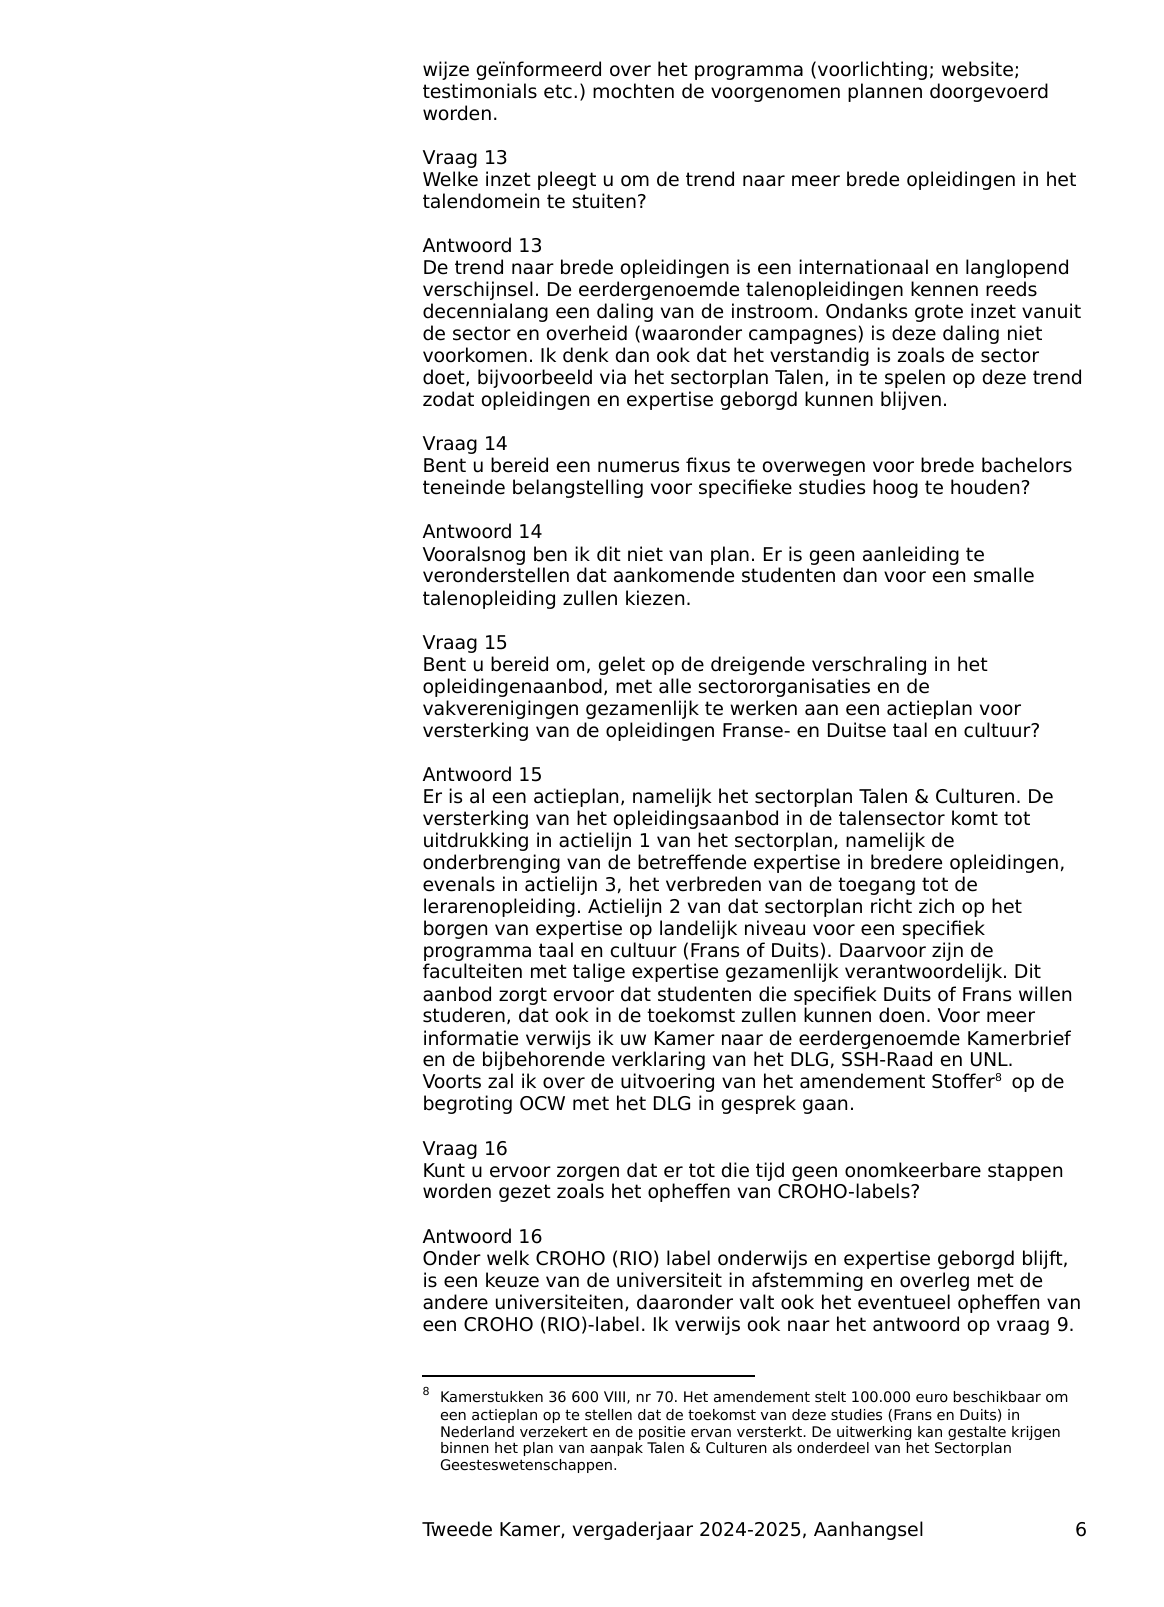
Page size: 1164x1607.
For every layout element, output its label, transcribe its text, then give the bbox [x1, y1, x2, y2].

text Kunt u ervoor zorgen dat er tot die tijd geen onomkeerbare stappen worden gezet zoals het opheffen van CROHO-labels? [422, 1159, 1087, 1203]
text Welke inzet pleegt u om de trend naar meer brede opleidingen in het talendomein te stuiten? [422, 169, 1087, 213]
text De trend naar brede opleidingen is een internationaal en langlopend verschijnsel. De eerdergenoemde talenopleidingen kennen reeds decennialang een daling van de instroom. Ondanks grote inzet vanuit de sector en overheid (waaronder campagnes) is deze daling niet voorkomen. Ik denk dan ook dat het verstandig is zoals de sector doet, bijvoorbeeld via het sectorplan Talen, in te spelen op deze trend zodat opleidingen en expertise geborgd kunnen blijven. [422, 257, 1087, 411]
text Vraag 13 [422, 147, 1087, 169]
text Antwoord 14 [422, 521, 1087, 543]
text Antwoord 16 [422, 1226, 1087, 1248]
text Voorts zal ik over de uitvoering van het amendement Stoffer op de begroting OCW met het DLG in gesprek gaan. [422, 1071, 1087, 1115]
text Vraag 15 [422, 632, 1087, 653]
text Er is al een actieplan, namelijk het sectorplan Talen & Culturen. De versterking van het opleidingsaanbod in de talensector komt tot uitdrukking in actielijn 1 van het sectorplan, namelijk de onderbrenging van de betreffende expertise in bredere opleidingen, evenals in actielijn 3, het verbreden van de toegang tot de lerarenopleiding. Actielijn 2 van dat sectorplan richt zich op het borgen van expertise op landelijk niveau voor een specifiek programma taal en cultuur (Frans of Duits). Daarvoor zijn de faculteiten met talige expertise gezamenlijk verantwoordelijk. Dit aanbod zorgt ervoor dat studenten die specifiek Duits of Frans willen studeren, dat ook in de toekomst zullen kunnen doen. Voor meer informatie verwijs ik uw Kamer naar de eerdergenoemde Kamerbrief en de bijbehorende verklaring van het DLG, SSH-Raad en UNL. [422, 786, 1087, 1071]
text Vooralsnog ben ik dit niet van plan. Er is geen aanleiding te veronderstellen dat aankomende studenten dan voor een smalle talenopleiding zullen kiezen. [422, 543, 1087, 609]
text Vraag 14 [422, 433, 1087, 455]
text Onder welk CROHO (RIO) label onderwijs en expertise geborgd blijft, is een keuze van de universiteit in afstemming en overleg met de andere universiteiten, daaronder valt ook het eventueel opheffen van een CROHO (RIO)-label. Ik verwijs ook naar het antwoord op vraag 9. [422, 1248, 1087, 1336]
text Antwoord 15 [422, 764, 1087, 786]
text Bent u bereid om, gelet op de dreigende verschraling in het opleidingenaanbod, met alle sectororganisaties en de vakverenigingen gezamenlijk te werken aan een actieplan voor versterking van de opleidingen Franse- en Duitse taal en cultuur? [422, 653, 1087, 741]
text Vraag 16 [422, 1137, 1087, 1159]
text wijze geïnformeerd over het programma (voorlichting; website; testimonials etc.) mochten de voorgenomen plannen doorgevoerd worden. [422, 59, 1087, 125]
text Antwoord 13 [422, 235, 1087, 257]
text Bent u bereid een numerus fixus te overwegen voor brede bachelors teneinde belangstelling voor specifieke studies hoog te houden? [422, 455, 1087, 499]
text Kamerstukken 36 600 VIII, nr 70. Het amendement stelt 100.000 euro beschikbaar om een actieplan op te stellen dat de toekomst van deze studies (Frans en Duits) in Nederland verzekert en de positie ervan versterkt. De uitwerking kan gestalte krijgen binnen het plan van aanpak Talen & Culturen als onderdeel van het Sectorplan Geesteswetenschappen. [422, 1385, 1087, 1474]
